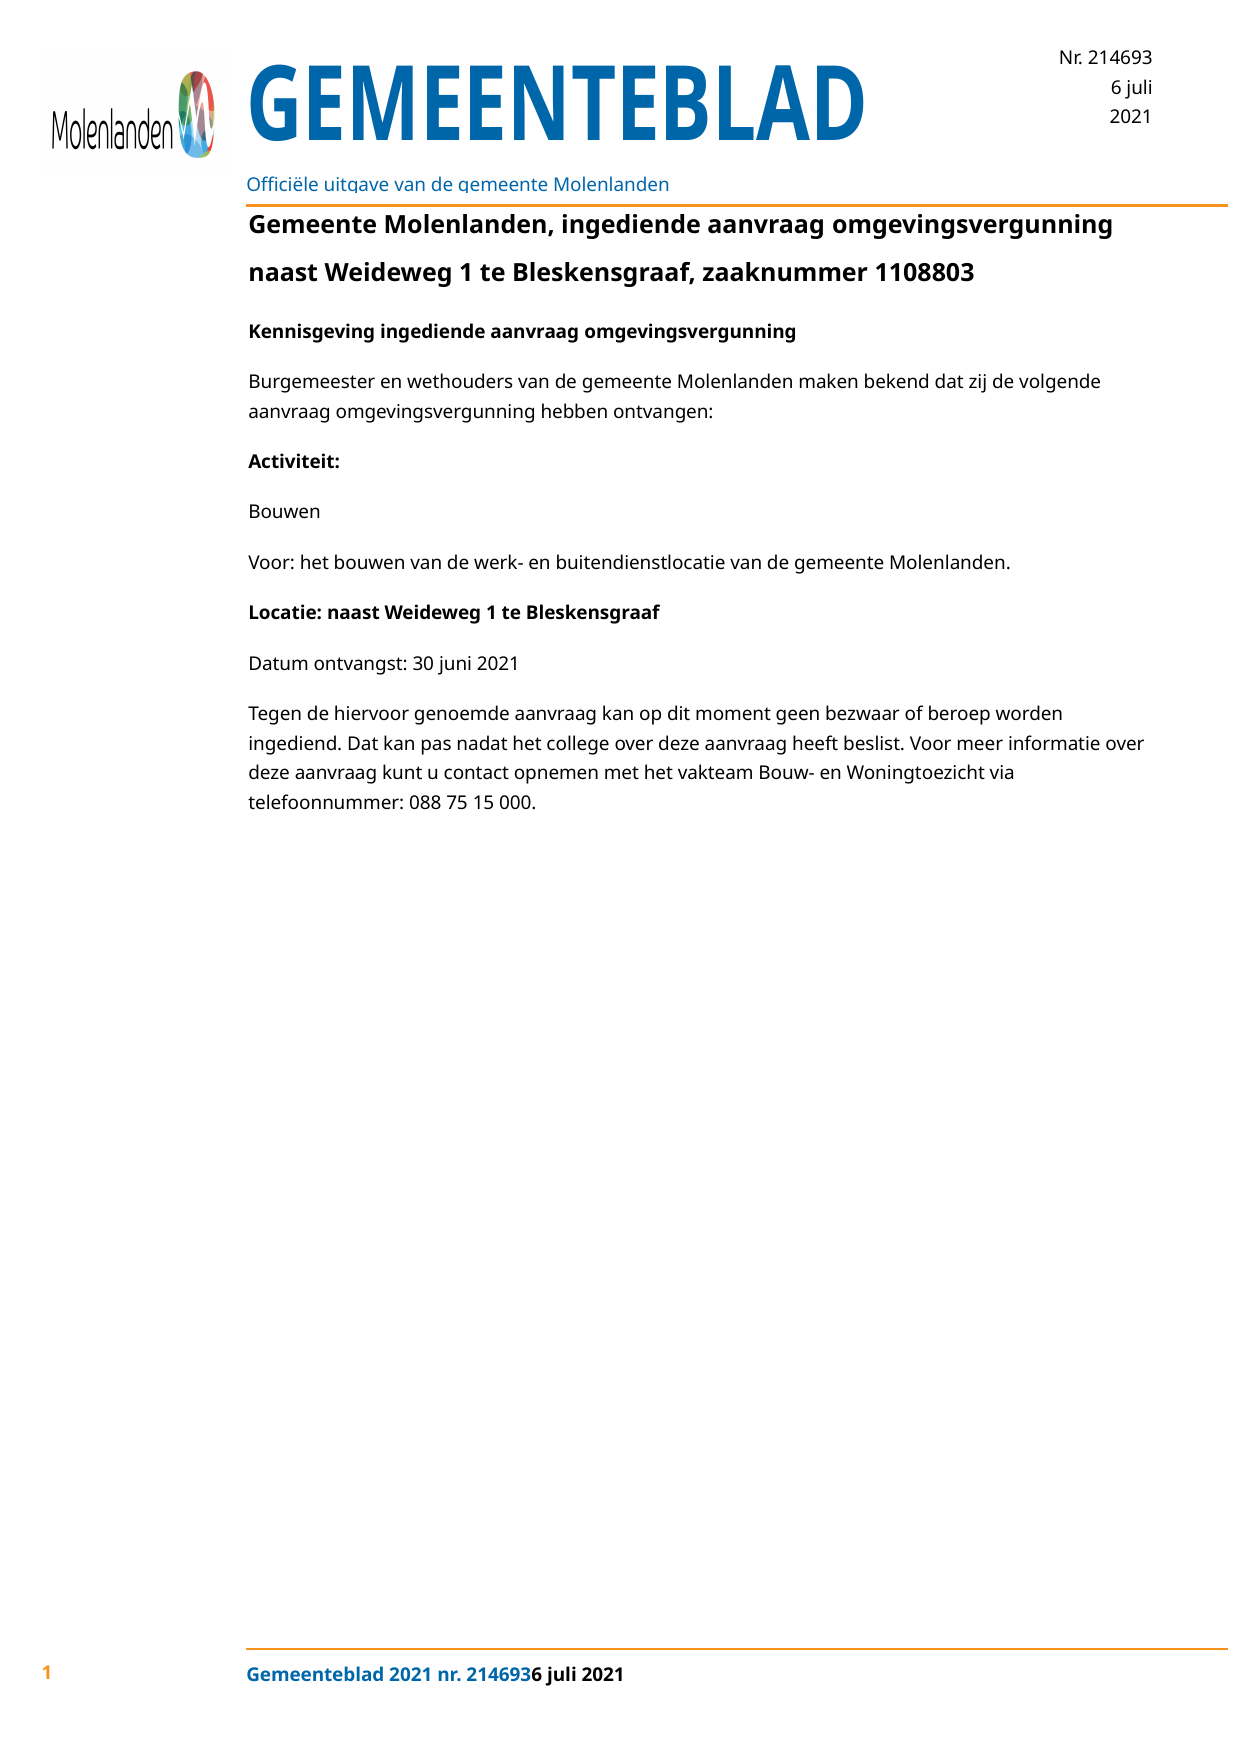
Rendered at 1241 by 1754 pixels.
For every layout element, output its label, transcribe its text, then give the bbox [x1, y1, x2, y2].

text Bouwen [248, 499, 1152, 524]
text Kennisgeving ingediende aanvraag omgevingsvergunning [248, 318, 1152, 344]
text Datum ontvangst: 30 juni 2021 [248, 650, 1152, 676]
text Gemeente Molenlanden, ingediende aanvraag omgevingsvergunning naast Weideweg 1 te Bleskensgraaf, zaaknummer 1108803 [248, 207, 1152, 288]
text Locatie: naast Weideweg 1 te Bleskensgraaf [248, 599, 1152, 625]
text Tegen de hiervoor genoemde aanvraag kan op dit moment geen bezwaar of beroep worden ingediend. Dat kan pas nadat het college over deze aanvraag heeft beslist. Voor meer informatie over deze aanvraag kunt u contact opnemen met het vakteam Bouw- en Woningtoezicht via telefoonnummer: 088 75 15 000. [248, 700, 1152, 815]
text Voor: het bouwen van de werk- en buitendienstlocatie van de gemeente Molenlanden. [248, 549, 1152, 575]
text Activiteit: [248, 448, 1152, 474]
text Burgemeester en wethouders van de gemeente Molenlanden maken bekend dat zij de volgende aanvraag omgevingsvergunning hebben ontvangen: [248, 368, 1152, 424]
picture [41, 47, 231, 172]
